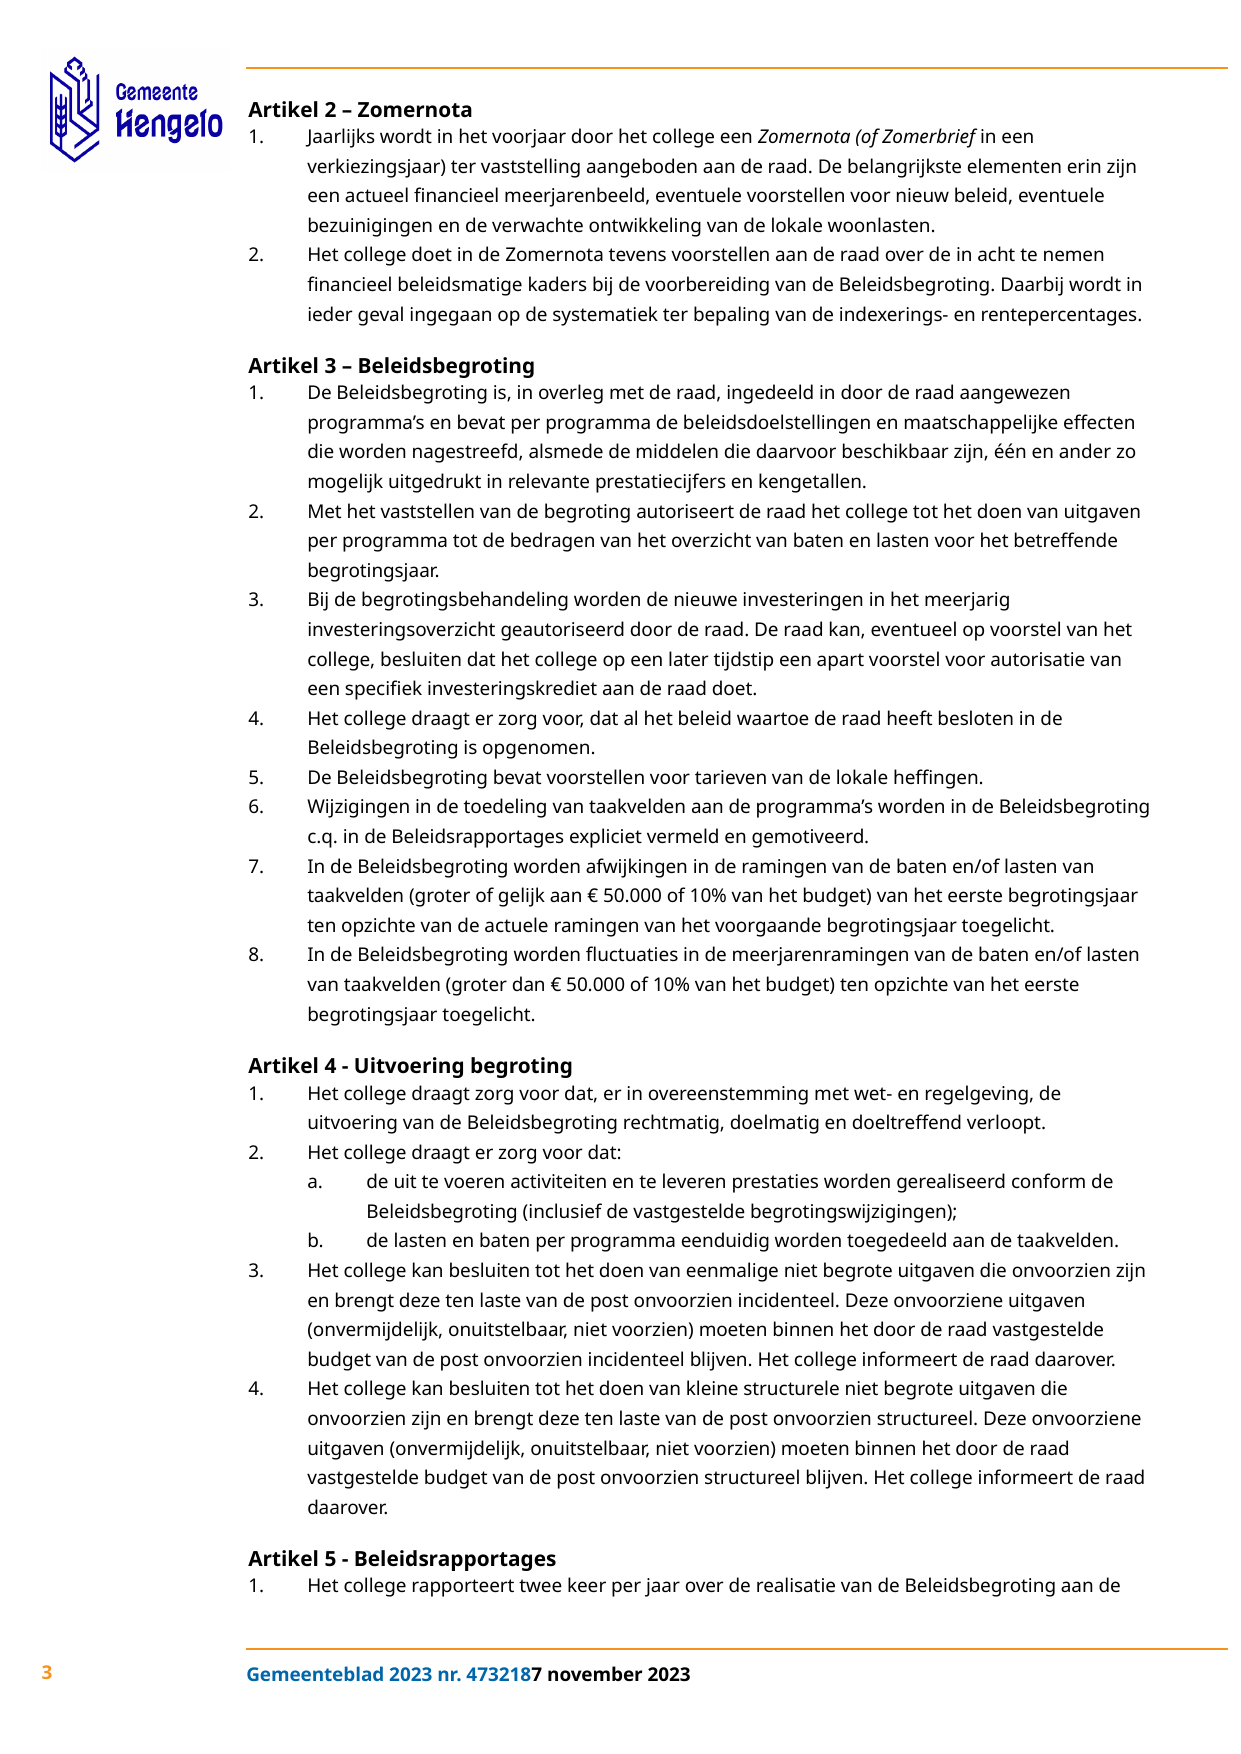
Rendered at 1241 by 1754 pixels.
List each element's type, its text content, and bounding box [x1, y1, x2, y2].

list Het college doet in de Zomernota tevens voorstellen aan de raad over de in acht te nemen financieel beleidsmatige kaders bij de voorbereiding van de Beleidsbegroting. Daarbij wordt in ieder geval ingegaan op de systematiek ter bepaling van de indexerings- en rentepercentages. [248, 242, 1152, 326]
list Het college rapporteert twee keer per jaar over de realisatie van de Beleidsbegroting aan de [248, 1573, 1152, 1598]
list Met het vaststellen van de begroting autoriseert de raad het college tot het doen van uitgaven per programma tot de bedragen van het overzicht van baten en lasten voor het betreffende begrotingsjaar. [248, 498, 1152, 583]
text Artikel 5 - Beleidsrapportages [248, 1544, 1152, 1573]
list Het college draagt er zorg voor, dat al het beleid waartoe de raad heeft besloten in de Beleidsbegroting is opgenomen. [248, 705, 1152, 760]
text Artikel 4 - Uitvoering begroting [248, 1051, 1152, 1080]
text Artikel 3 – Beleidsbegroting [248, 351, 1152, 379]
list de uit te voeren activiteiten en te leveren prestaties worden gerealiseerd conform de Beleidsbegroting (inclusief de vastgestelde begrotingswijzigingen); [307, 1168, 1152, 1224]
list de lasten en baten per programma eenduidig worden toegedeeld aan de taakvelden. [307, 1228, 1152, 1253]
list Wijzigingen in de toedeling van taakvelden aan de programma’s worden in de Beleidsbegroting c.q. in de Beleidsrapportages expliciet vermeld en gemotiveerd. [248, 794, 1152, 849]
list Bij de begrotingsbehandeling worden de nieuwe investeringen in het meerjarig investeringsoverzicht geautoriseerd door de raad. De raad kan, eventueel op voorstel van het college, besluiten dat het college op een later tijdstip een apart voorstel voor autorisatie van een specifiek investeringskrediet aan de raad doet. [248, 587, 1152, 701]
list Het college draagt zorg voor dat, er in overeenstemming met wet- en regelgeving, de uitvoering van de Beleidsbegroting rechtmatig, doelmatig en doeltreffend verloopt. [248, 1080, 1152, 1135]
list In de Beleidsbegroting worden afwijkingen in de ramingen van de baten en/of lasten van taakvelden (groter of gelijk aan € 50.000 of 10% van het budget) van het eerste begrotingsjaar ten opzichte van de actuele ramingen van het voorgaande begrotingsjaar toegelicht. [248, 853, 1152, 938]
list Jaarlijks wordt in het voorjaar door het college een Zomernota (of Zomerbrief in een verkiezingsjaar) ter vaststelling aangeboden aan de raad. De belangrijkste elementen erin zijn een actueel financieel meerjarenbeeld, eventuele voorstellen voor nieuw beleid, eventuele bezuinigingen en de verwachte ontwikkeling van de lokale woonlasten. [248, 123, 1152, 238]
picture [41, 47, 231, 172]
list De Beleidsbegroting bevat voorstellen voor tarieven van de lokale heffingen. [248, 764, 1152, 790]
list In de Beleidsbegroting worden fluctuaties in de meerjarenramingen van de baten en/of lasten van taakvelden (groter dan € 50.000 of 10% van het budget) ten opzichte van het eerste begrotingsjaar toegelicht. [248, 942, 1152, 1027]
list Het college kan besluiten tot het doen van eenmalige niet begrote uitgaven die onvoorzien zijn en brengt deze ten laste van de post onvoorzien incidenteel. Deze onvoorziene uitgaven (onvermijdelijk, onuitstelbaar, niet voorzien) moeten binnen het door de raad vastgestelde budget van de post onvoorzien incidenteel blijven. Het college informeert de raad daarover. [248, 1257, 1152, 1372]
list Het college kan besluiten tot het doen van kleine structurele niet begrote uitgaven die onvoorzien zijn en brengt deze ten laste van de post onvoorzien structureel. Deze onvoorziene uitgaven (onvermijdelijk, onuitstelbaar, niet voorzien) moeten binnen het door de raad vastgestelde budget van de post onvoorzien structureel blijven. Het college informeert de raad daarover. [248, 1376, 1152, 1519]
list De Beleidsbegroting is, in overleg met de raad, ingedeeld in door de raad aangewezen programma’s en bevat per programma de beleidsdoelstellingen en maatschappelijke effecten die worden nagestreefd, alsmede de middelen die daarvoor beschikbaar zijn, één en ander zo mogelijk uitgedrukt in relevante prestatiecijfers en kengetallen. [248, 379, 1152, 494]
text Artikel 2 – Zomernota [248, 95, 1152, 123]
list Het college draagt er zorg voor dat: [248, 1139, 1152, 1164]
